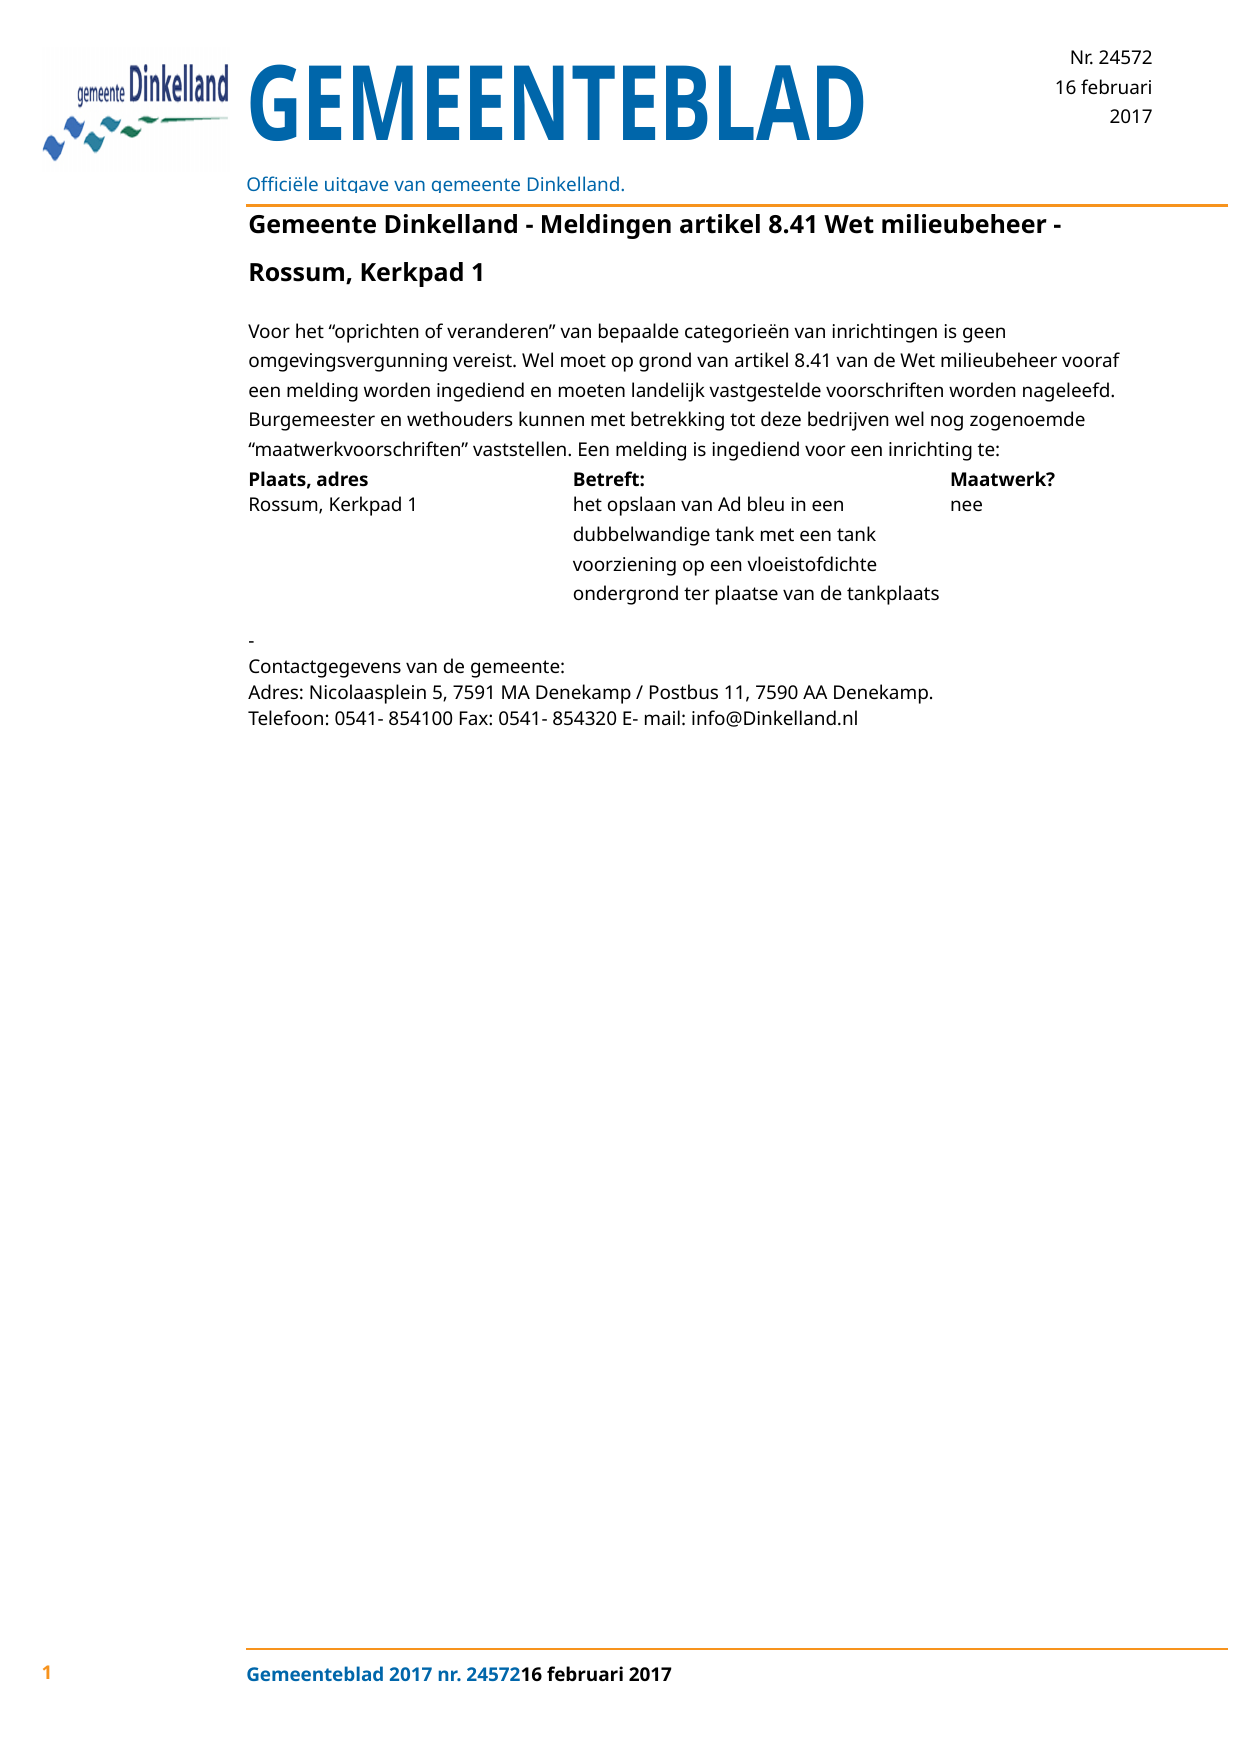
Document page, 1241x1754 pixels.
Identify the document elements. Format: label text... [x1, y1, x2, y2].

table_header Betreft: [573, 466, 950, 492]
table_header Plaats, adres [248, 466, 573, 492]
table_cell Rossum, Kerkpad 1 [248, 492, 573, 606]
table_header Maatwerk? [950, 466, 1152, 492]
text Contactgegevens van de gemeente: [248, 653, 1152, 679]
text Adres: Nicolaasplein 5, 7591 MA Denekamp / Postbus 11, 7590 AA Denekamp. [248, 679, 1152, 705]
table_cell het opslaan van Ad bleu in een dubbelwandige tank met een tank voorziening op een vloeistofdichte ondergrond ter plaatse van de tankplaats [573, 492, 950, 606]
text Telefoon: 0541- 854100 Fax: 0541- 854320 E- mail: info@Dinkelland.nl [248, 705, 1152, 731]
text Voor het “oprichten of veranderen” van bepaalde categorieën van inrichtingen is geen omgevingsvergunning vereist. Wel moet op grond van artikel 8.41 van de Wet milieubeheer vooraf een melding worden ingediend en moeten landelijk vastgestelde voorschriften worden nageleefd. Burgemeester en wethouders kunnen met betrekking tot deze bedrijven wel nog zogenoemde “maatwerkvoorschriften” vaststellen. Een melding is ingediend voor een inrichting te: [248, 318, 1152, 462]
text - [248, 628, 1152, 653]
text Gemeente Dinkelland - Meldingen artikel 8.41 Wet milieubeheer - Rossum, Kerkpad 1 [248, 207, 1152, 288]
picture [41, 47, 231, 172]
table_cell nee [950, 492, 1152, 606]
